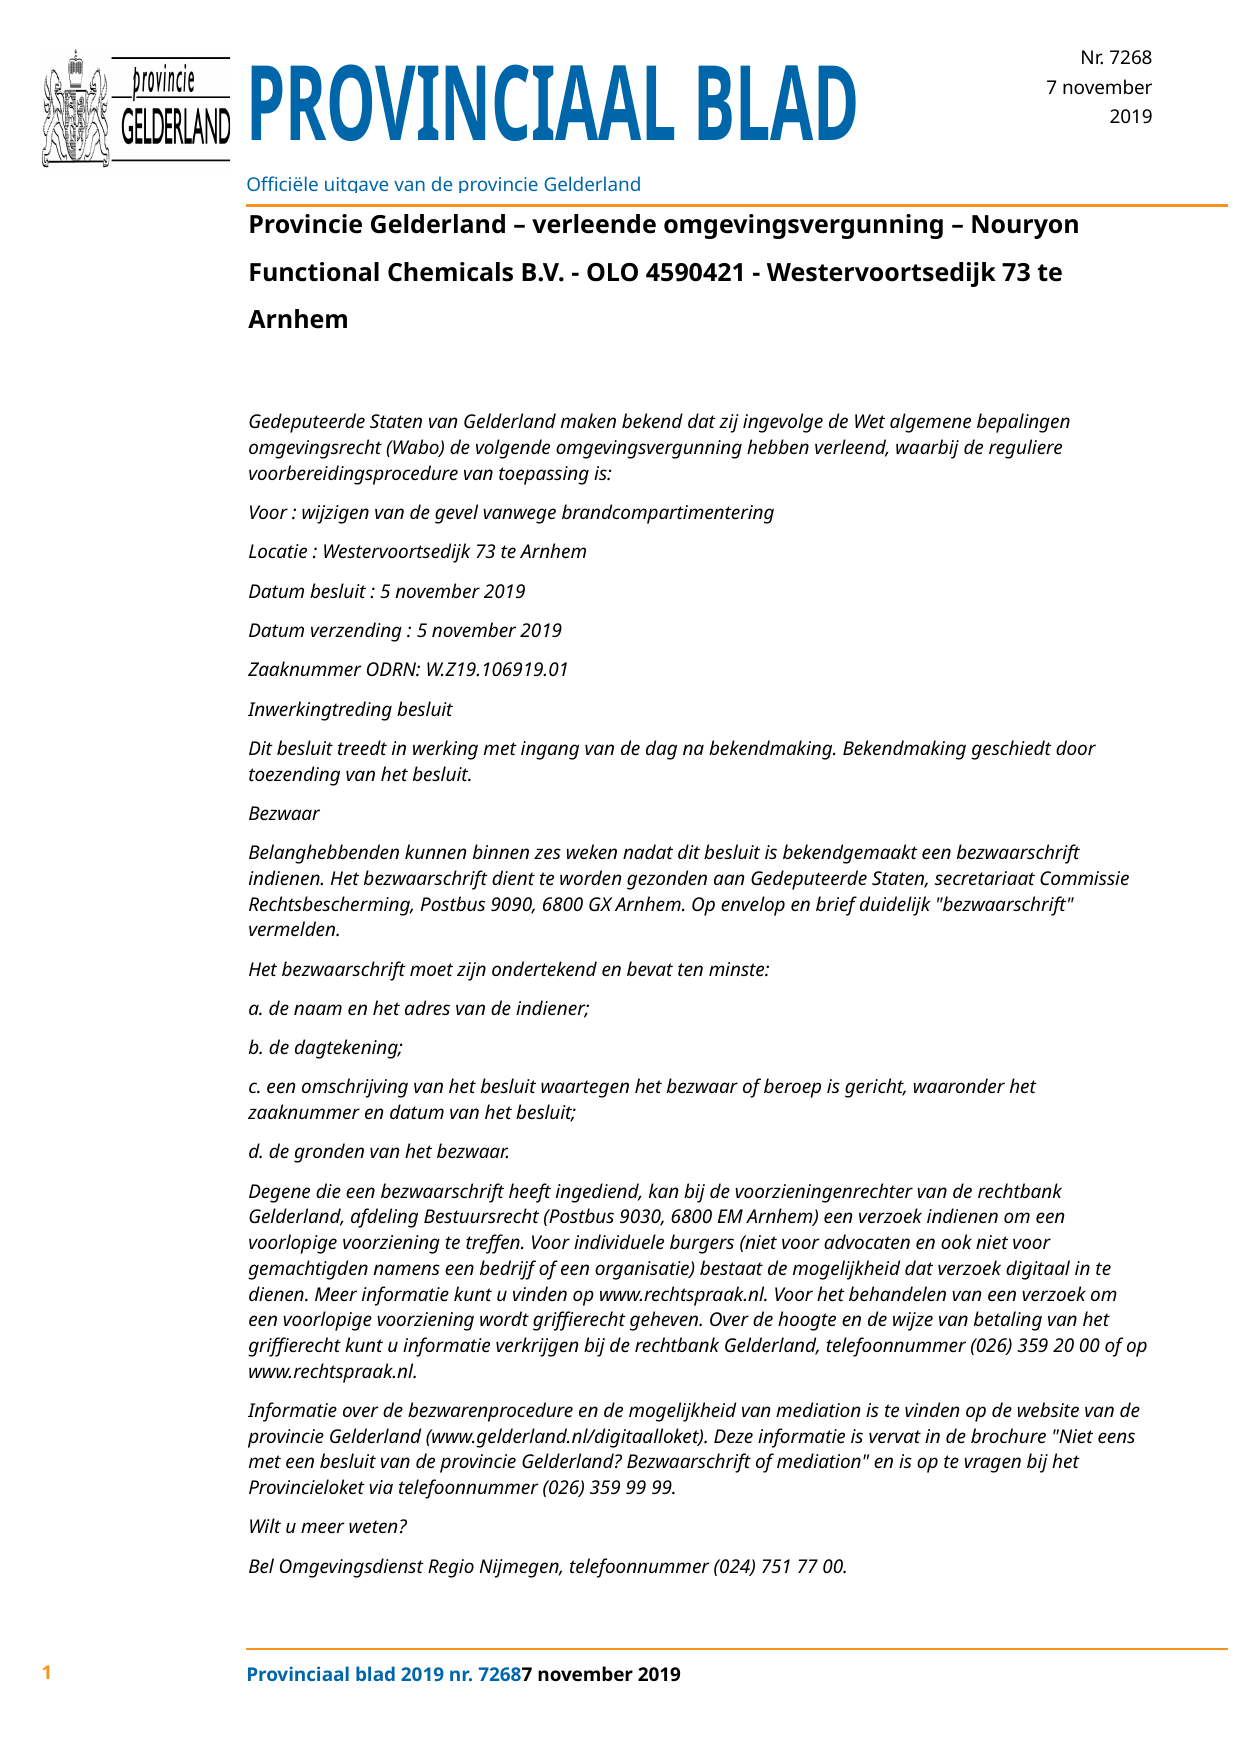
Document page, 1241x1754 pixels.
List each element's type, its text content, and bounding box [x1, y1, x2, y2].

text Wilt u meer weten? [248, 1514, 1152, 1539]
text Inwerkingtreding besluit [248, 696, 1152, 721]
text c. een omschrijving van het besluit waartegen het bezwaar of beroep is gericht, waaronder het zaaknummer en datum van het besluit; [248, 1073, 1152, 1125]
text Degene die een bezwaarschrift heeft ingediend, kan bij de voorzieningenrechter van de rechtbank Gelderland, afdeling Bestuursrecht (Postbus 9030, 6800 EM Arnhem) een verzoek indienen om een voorlopige voorziening te treffen. Voor individuele burgers (niet voor advocaten en ook niet voor gemachtigden namens een bedrijf of een organisatie) bestaat de mogelijkheid dat verzoek digitaal in te dienen. Meer informatie kunt u vinden op www.rechtspraak.nl. Voor het behandelen van een verzoek om een voorlopige voorziening wordt griffierecht geheven. Over de hoogte en de wijze van betaling van het griffierecht kunt u informatie verkrijgen bij de rechtbank Gelderland, telefoonnummer (026) 359 20 00 of op www.rechtspraak.nl. [248, 1178, 1152, 1384]
text Gedeputeerde Staten van Gelderland maken bekend dat zij ingevolge de Wet algemene bepalingen omgevingsrecht (Wabo) de volgende omgevingsvergunning hebben verleend, waarbij de reguliere voorbereidingsprocedure van toepassing is: [248, 409, 1152, 486]
text Zaaknummer ODRN: W.Z19.106919.01 [248, 656, 1152, 682]
text Provincie Gelderland – verleende omgevingsvergunning – Nouryon Functional Chemicals B.V. - OLO 4590421 - Westervoortsedijk 73 te Arnhem [248, 207, 1152, 336]
text Het bezwaarschrift moet zijn ondertekend en bevat ten minste: [248, 956, 1152, 981]
text a. de naam en het adres van de indiener; [248, 995, 1152, 1021]
text Bel Omgevingsdienst Regio Nijmegen, telefoonnummer (024) 751 77 00. [248, 1553, 1152, 1579]
text b. de dagtekening; [248, 1034, 1152, 1060]
text d. de gronden van het bezwaar. [248, 1138, 1152, 1164]
text Datum verzending : 5 november 2019 [248, 617, 1152, 643]
text Voor : wijzigen van de gevel vanwege brandcompartimentering [248, 499, 1152, 525]
text Informatie over de bezwarenprocedure en de mogelijkheid van mediation is te vinden op de website van de provincie Gelderland (www.gelderland.nl/digitaalloket). Deze informatie is vervat in de brochure "Niet eens met een besluit van de provincie Gelderland? Bezwaarschrift of mediation" en is op te vragen bij het Provincieloket via telefoonnummer (026) 359 99 99. [248, 1397, 1152, 1500]
text Bezwaar [248, 800, 1152, 826]
text Datum besluit : 5 november 2019 [248, 578, 1152, 604]
picture [41, 47, 231, 172]
text Belanghebbenden kunnen binnen zes weken nadat dit besluit is bekendgemaakt een bezwaarschrift indienen. Het bezwaarschrift dient te worden gezonden aan Gedeputeerde Staten, secretariaat Commissie Rechtsbescherming, Postbus 9090, 6800 GX Arnhem. Op envelop en brief duidelijk "bezwaarschrift" vermelden. [248, 839, 1152, 942]
text Locatie : Westervoortsedijk 73 te Arnhem [248, 539, 1152, 564]
text Dit besluit treedt in werking met ingang van de dag na bekendmaking. Bekendmaking geschiedt door toezending van het besluit. [248, 735, 1152, 786]
